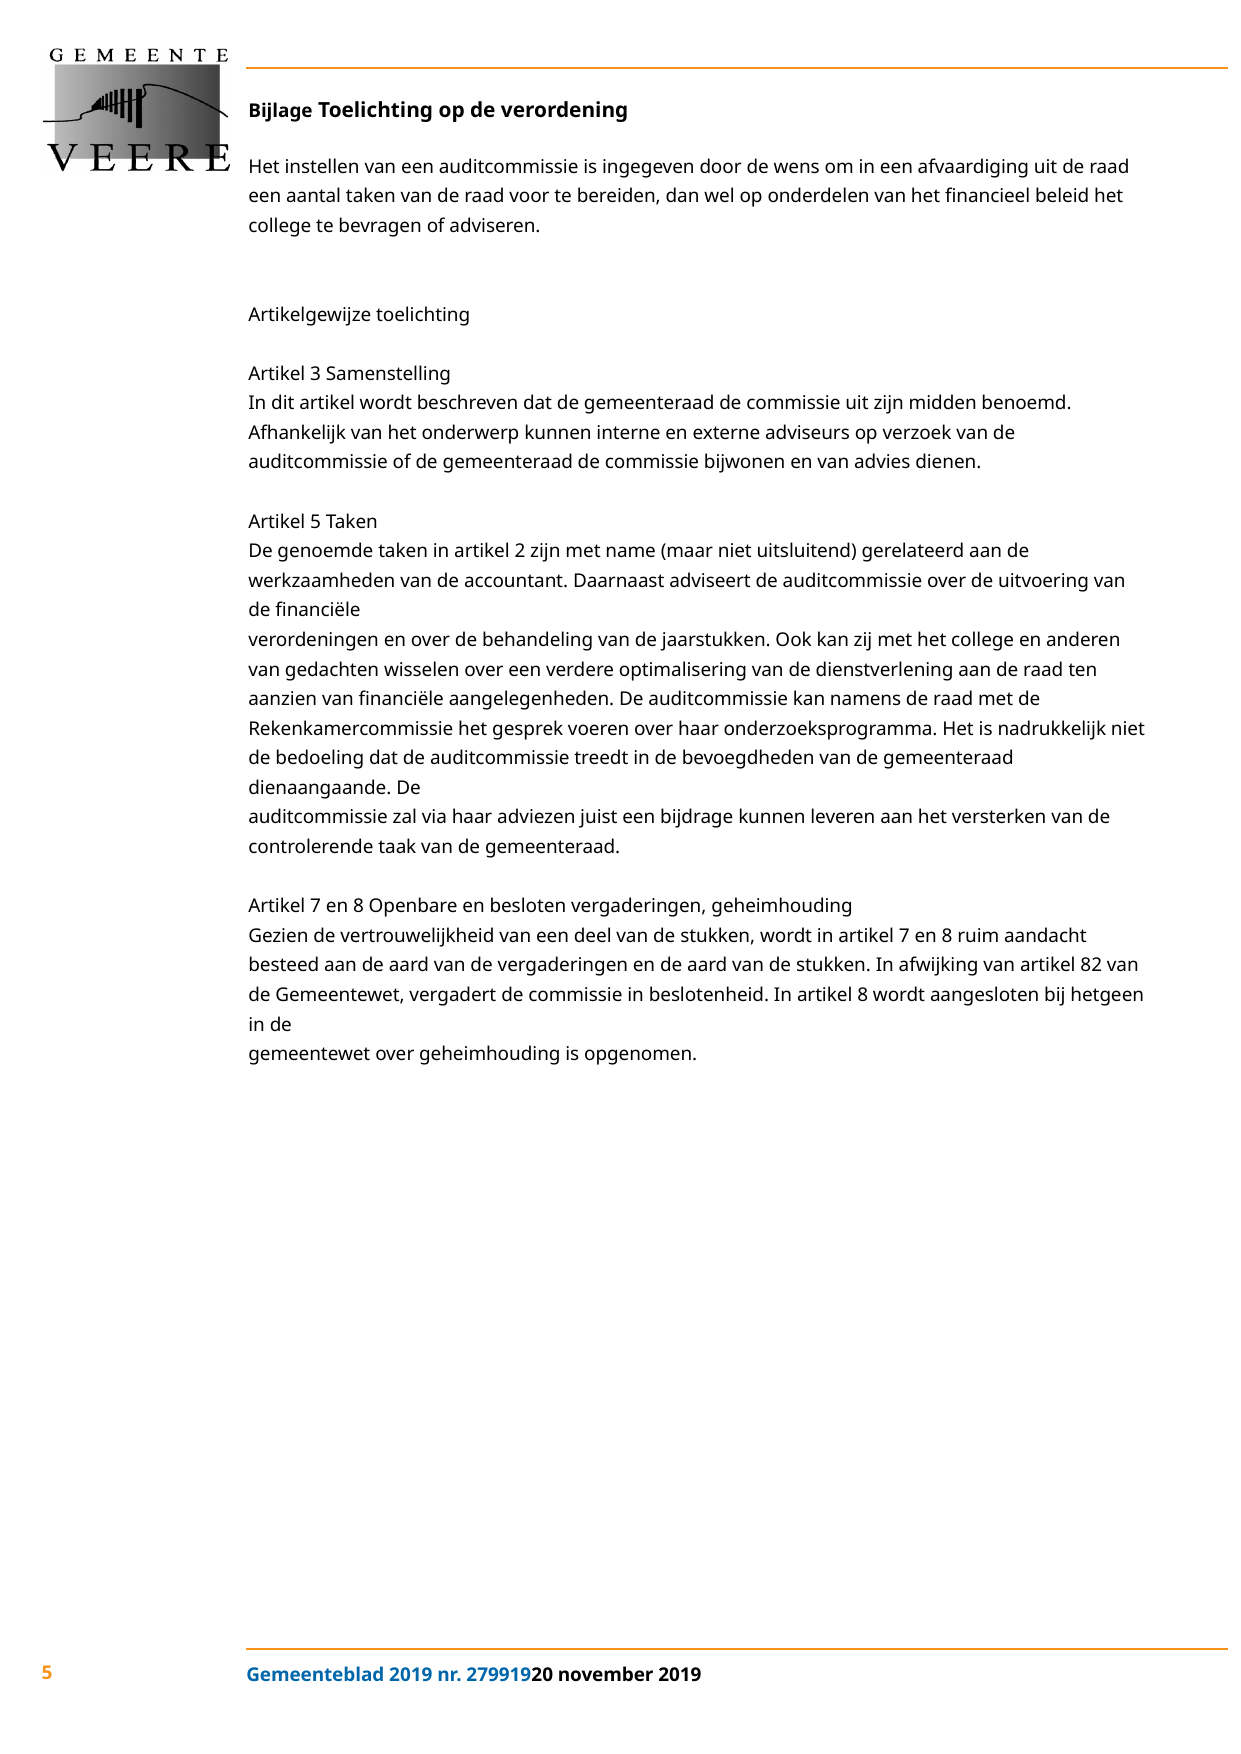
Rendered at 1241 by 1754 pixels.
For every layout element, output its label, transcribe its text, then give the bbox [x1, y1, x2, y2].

text Artikel 3 Samenstelling [248, 360, 1152, 386]
text Artikel 5 Taken [248, 508, 1152, 534]
text gemeentewet over geheimhouding is opgenomen. [248, 1040, 1152, 1066]
text Het instellen van een auditcommissie is ingegeven door de wens om in een afvaardiging uit de raad een aantal taken van de raad voor te bereiden, dan wel op onderdelen van het financieel beleid het college te bevragen of adviseren. [248, 153, 1152, 238]
text verordeningen en over de behandeling van de jaarstukken. Ook kan zij met het college en anderen van gedachten wisselen over een verdere optimalisering van de dienstverlening aan de raad ten aanzien van financiële aangelegenheden. De auditcommissie kan namens de raad met de Rekenkamercommissie het gesprek voeren over haar onderzoeksprogramma. Het is nadrukkelijk niet de bedoeling dat de auditcommissie treedt in de bevoegdheden van de gemeenteraad dienaangaande. De [248, 626, 1152, 800]
text auditcommissie zal via haar adviezen juist een bijdrage kunnen leveren aan het versterken van de [248, 804, 1152, 829]
text Artikelgewijze toelichting [248, 301, 1152, 327]
text De genoemde taken in artikel 2 zijn met name (maar niet uitsluitend) gerelateerd aan de werkzaamheden van de accountant. Daarnaast adviseert de auditcommissie over de uitvoering van de financiële [248, 537, 1152, 622]
text besteed aan de aard van de vergaderingen en de aard van de stukken. In afwijking van artikel 82 van de Gemeentewet, vergadert de commissie in beslotenheid. In artikel 8 wordt aangesloten bij hetgeen in de [248, 952, 1152, 1037]
text controlerende taak van de gemeenteraad. [248, 833, 1152, 859]
text Bijlage Toelichting op de verordening [248, 95, 1152, 123]
text Artikel 7 en 8 Openbare en besloten vergaderingen, geheimhouding [248, 892, 1152, 918]
text Gezien de vertrouwelijkheid van een deel van de stukken, wordt in artikel 7 en 8 ruim aandacht [248, 922, 1152, 948]
text In dit artikel wordt beschreven dat de gemeenteraad de commissie uit zijn midden benoemd. Afhankelijk van het onderwerp kunnen interne en externe adviseurs op verzoek van de auditcommissie of de gemeenteraad de commissie bijwonen en van advies dienen. [248, 389, 1152, 474]
picture [41, 47, 231, 172]
